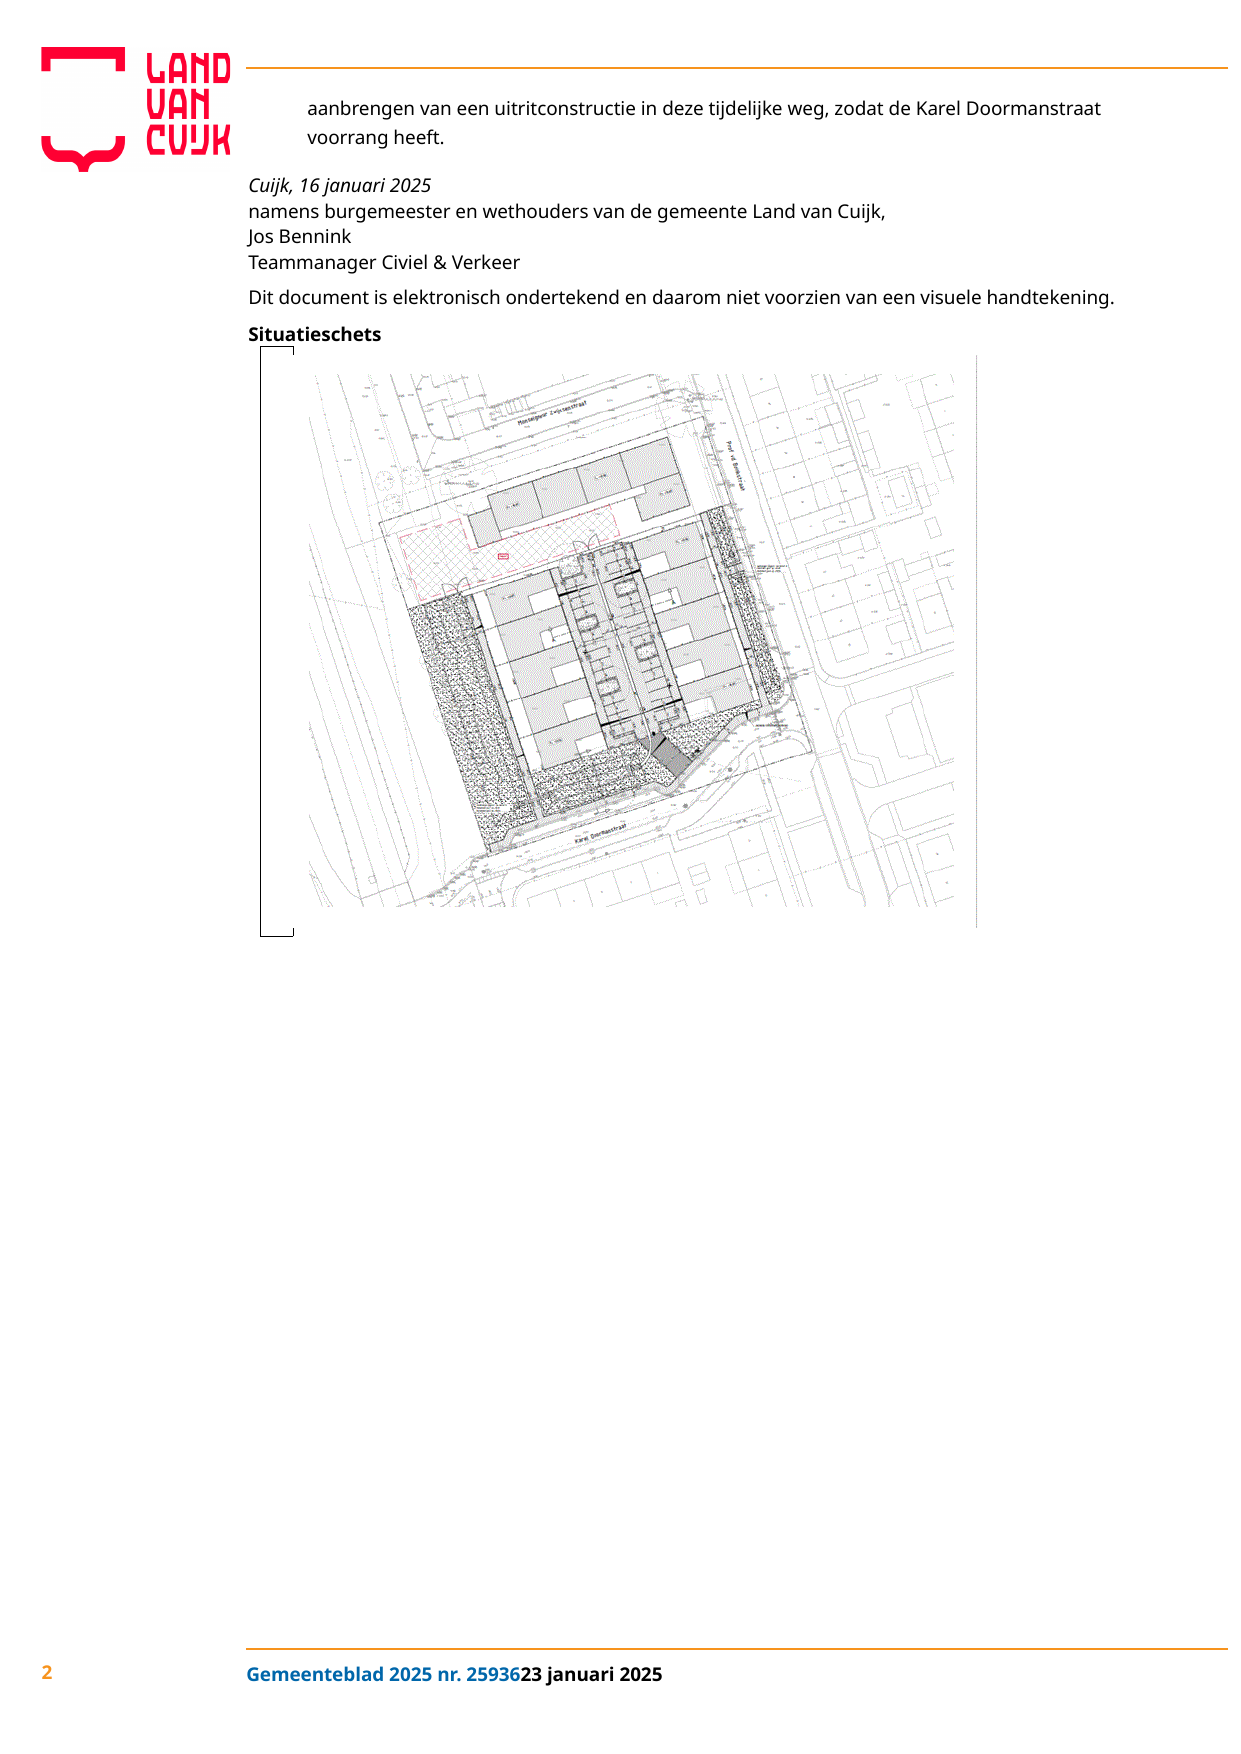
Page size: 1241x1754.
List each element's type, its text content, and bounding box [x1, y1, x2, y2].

text Jos Bennink [248, 224, 1152, 249]
text Teammanager Civiel & Verkeer [248, 249, 1152, 275]
list aanbrengen van een uitritconstructie in deze tijdelijke weg, zodat de Karel Doormanstraat voorrang heeft. [248, 95, 1152, 150]
picture [41, 47, 231, 172]
text namens burgemeester en wethouders van de gemeente Land van Cuijk, [248, 198, 1152, 224]
text Situatieschets [248, 326, 1152, 345]
picture [268, 355, 978, 928]
text Dit document is elektronisch ondertekend en daarom niet voorzien van een visuele handtekening. [248, 289, 1152, 308]
text Cuijk, 16 januari 2025 [248, 172, 1152, 198]
